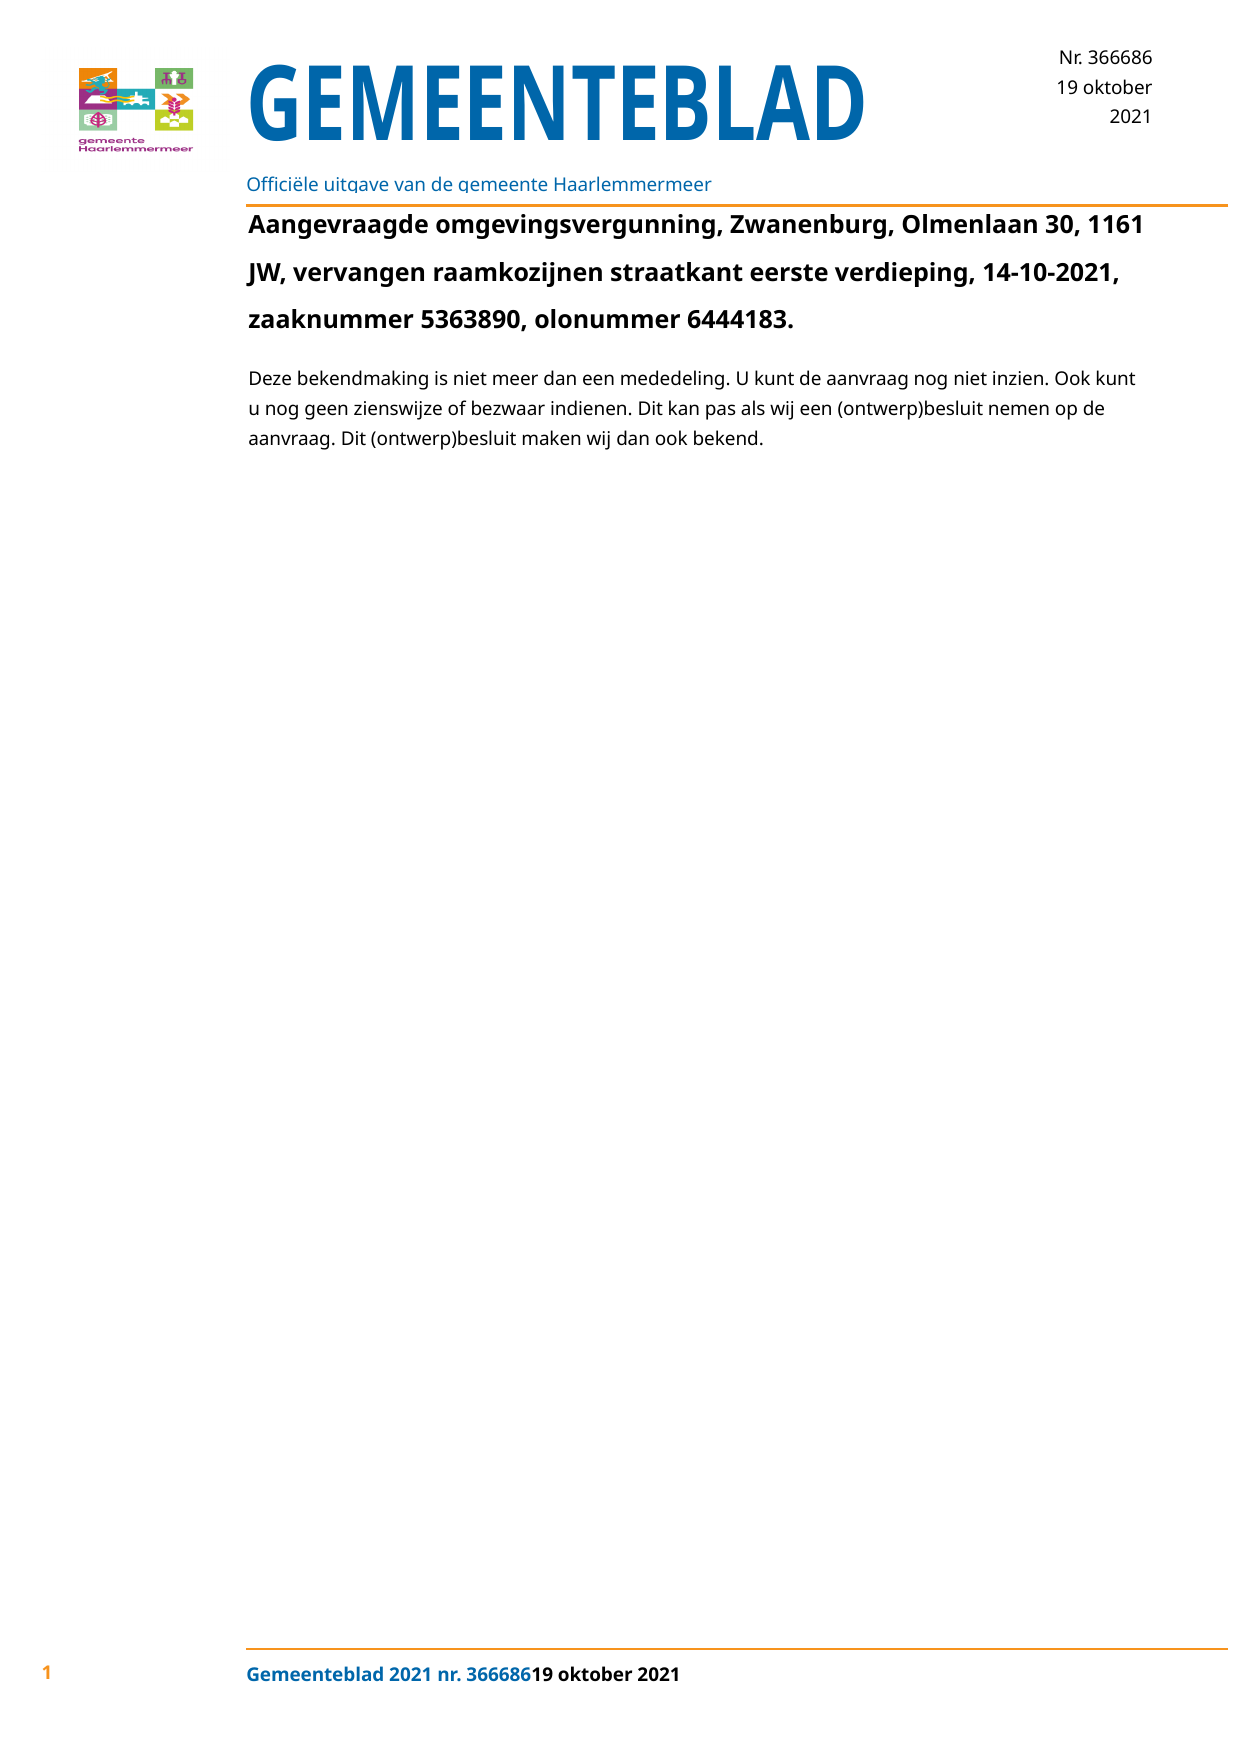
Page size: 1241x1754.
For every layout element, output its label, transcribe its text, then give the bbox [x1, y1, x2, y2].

text Deze bekendmaking is niet meer dan een mededeling. U kunt de aanvraag nog niet inzien. Ook kunt u nog geen zienswijze of bezwaar indienen. Dit kan pas als wij een (ontwerp)besluit nemen op de aanvraag. Dit (ontwerp)besluit maken wij dan ook bekend. [248, 366, 1152, 450]
text Aangevraagde omgevingsvergunning, Zwanenburg, Olmenlaan 30, 1161 JW, vervangen raamkozijnen straatkant eerste verdieping, 14-10-2021, zaaknummer 5363890, olonummer 6444183. [248, 207, 1152, 336]
picture [41, 47, 231, 172]
